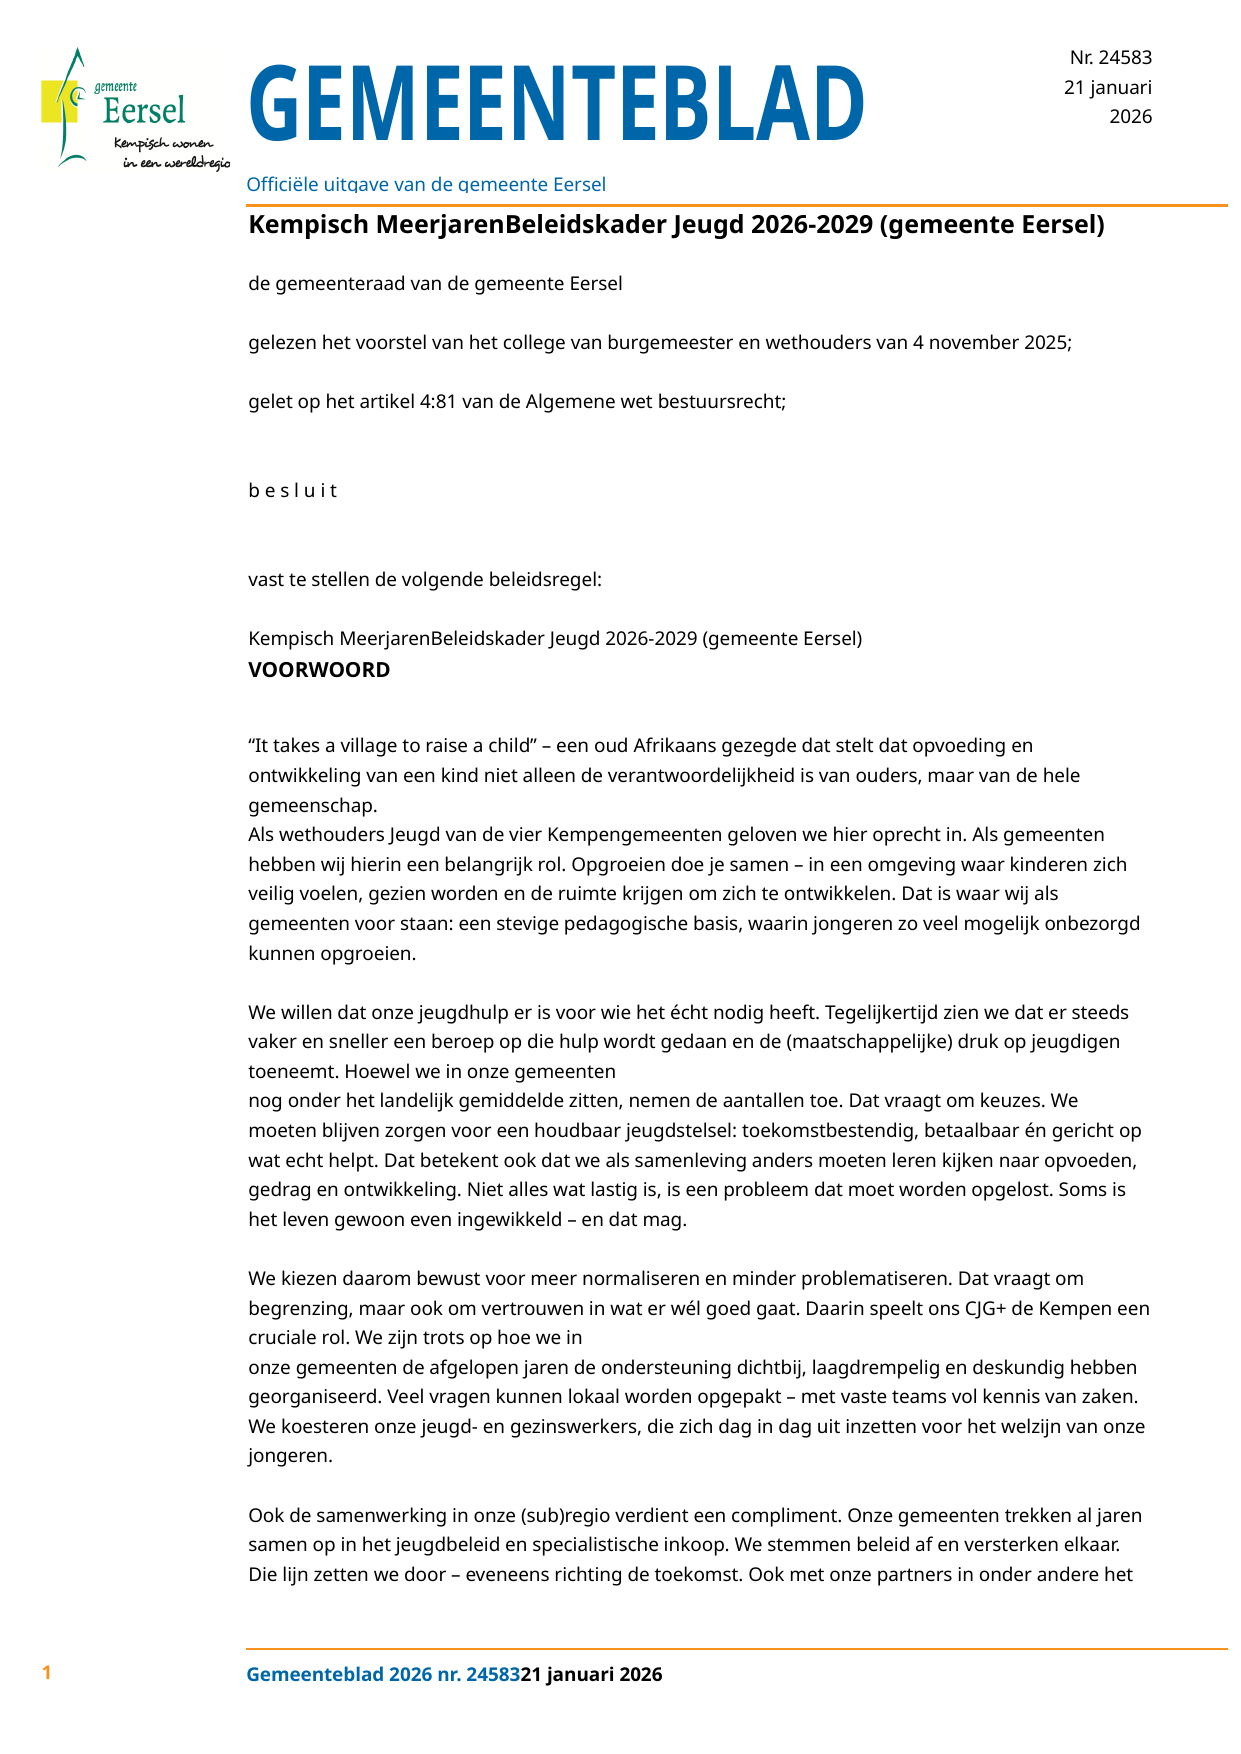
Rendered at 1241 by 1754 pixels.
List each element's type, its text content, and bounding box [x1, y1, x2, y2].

text nog onder het landelijk gemiddelde zitten, nemen de aantallen toe. Dat vraagt om keuzes. We moeten blijven zorgen voor een houdbaar jeugdstelsel: toekomstbestendig, betaalbaar én gericht op wat echt helpt. Dat betekent ook dat we als samenleving anders moeten leren kijken naar opvoeden, gedrag en ontwikkeling. Niet alles wat lastig is, is een probleem dat moet worden opgelost. Soms is het leven gewoon even ingewikkeld – en dat mag. [248, 1088, 1152, 1232]
text Ook de samenwerking in onze (sub)regio verdient een compliment. Onze gemeenten trekken al jaren samen op in het jeugdbeleid en specialistische inkoop. We stemmen beleid af en versterken elkaar. Die lijn zetten we door – eveneens richting de toekomst. Ook met onze partners in onder andere het [248, 1502, 1152, 1587]
text Als wethouders Jeugd van de vier Kempengemeenten geloven we hier oprecht in. Als gemeenten hebben wij hierin een belangrijk rol. Opgroeien doe je samen – in een omgeving waar kinderen zich veilig voelen, gezien worden en de ruimte krijgen om zich te ontwikkelen. Dat is waar wij als gemeenten voor staan: een stevige pedagogische basis, waarin jongeren zo veel mogelijk onbezorgd kunnen opgroeien. [248, 821, 1152, 965]
text “It takes a village to raise a child” – een oud Afrikaans gezegde dat stelt dat opvoeding en ontwikkeling van een kind niet alleen de verantwoordelijkheid is van ouders, maar van de hele gemeenschap. [248, 733, 1152, 817]
picture [41, 47, 231, 172]
text b e s l u i t [248, 477, 1152, 503]
text We willen dat onze jeugdhulp er is voor wie het écht nodig heeft. Tegelijkertijd zien we dat er steeds vaker en sneller een beroep op die hulp wordt gedaan en de (maatschappelijke) druk op jeugdigen toeneemt. Hoewel we in onze gemeenten [248, 999, 1152, 1084]
text Kempisch MeerjarenBeleidskader Jeugd 2026-2029 (gemeente Eersel) [248, 207, 1152, 241]
text onze gemeenten de afgelopen jaren de ondersteuning dichtbij, laagdrempelig en deskundig hebben georganiseerd. Veel vragen kunnen lokaal worden opgepakt – met vaste teams vol kennis van zaken. We koesteren onze jeugd- en gezinswerkers, die zich dag in dag uit inzetten voor het welzijn van onze jongeren. [248, 1354, 1152, 1468]
text gelet op het artikel 4:81 van de Algemene wet bestuursrecht; [248, 389, 1152, 414]
text gelezen het voorstel van het college van burgemeester en wethouders van 4 november 2025; [248, 329, 1152, 355]
text vast te stellen de volgende beleidsregel: [248, 566, 1152, 592]
text Kempisch MeerjarenBeleidskader Jeugd 2026-2029 (gemeente Eersel) [248, 625, 1152, 651]
text VOORWOORD [248, 655, 1152, 683]
text We kiezen daarom bewust voor meer normaliseren en minder problematiseren. Dat vraagt om begrenzing, maar ook om vertrouwen in wat er wél goed gaat. Daarin speelt ons CJG+ de Kempen een cruciale rol. We zijn trots op hoe we in [248, 1265, 1152, 1350]
text de gemeenteraad van de gemeente Eersel [248, 270, 1152, 296]
